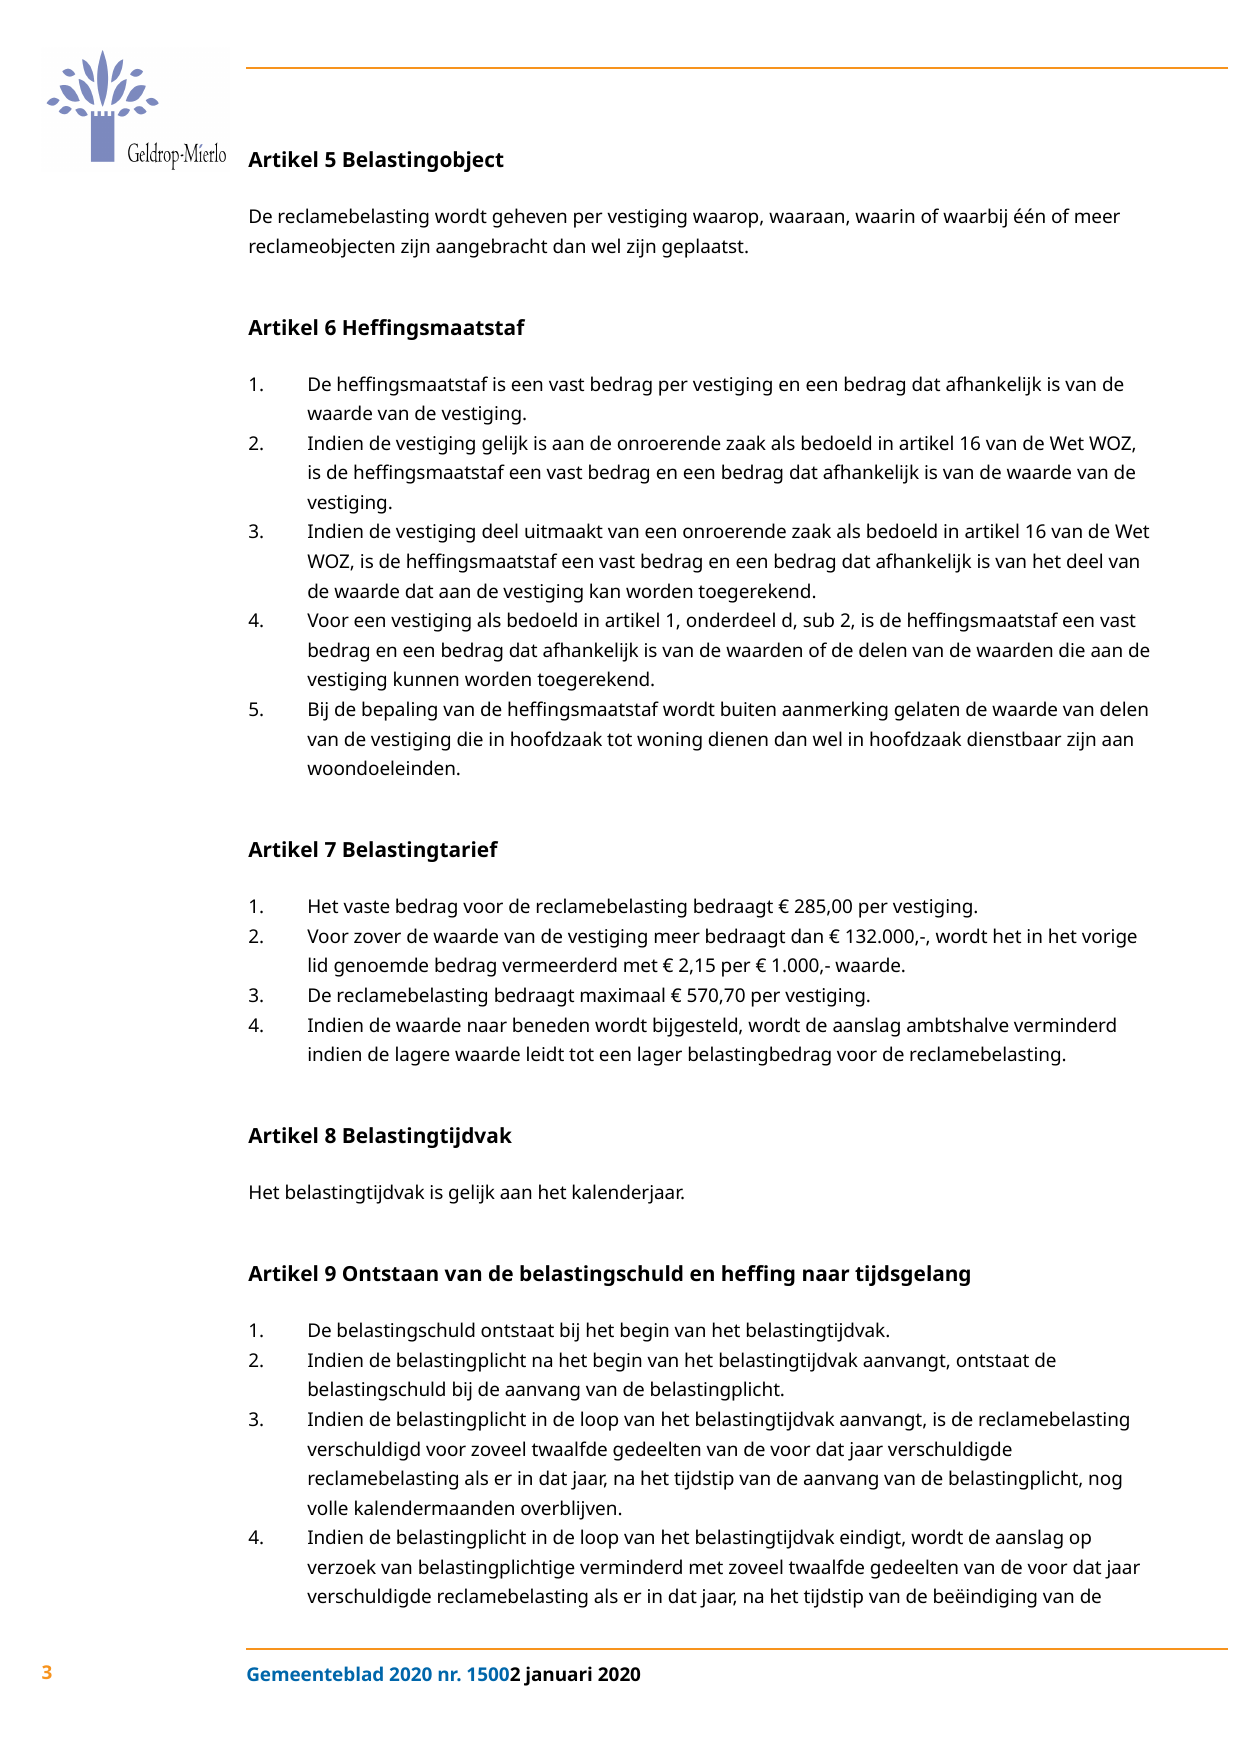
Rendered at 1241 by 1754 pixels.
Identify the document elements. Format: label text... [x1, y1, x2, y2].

list Indien de waarde naar beneden wordt bijgesteld, wordt de aanslag ambtshalve verminderd indien de lagere waarde leidt tot een lager belastingbedrag voor de reclamebelasting. [248, 1012, 1152, 1067]
list Het vaste bedrag voor de reclamebelasting bedraagt € 285,00 per vestiging. [248, 893, 1152, 919]
list De heffingsmaatstaf is een vast bedrag per vestiging en een bedrag dat afhankelijk is van de waarde van de vestiging. [248, 371, 1152, 426]
list Indien de belastingplicht na het begin van het belastingtijdvak aanvangt, ontstaat de belastingschuld bij de aanvang van de belastingplicht. [248, 1347, 1152, 1402]
list Voor zover de waarde van de vestiging meer bedraagt dan € 132.000,-, wordt het in het vorige lid genoemde bedrag vermeerderd met € 2,15 per € 1.000,- waarde. [248, 923, 1152, 978]
text De reclamebelasting wordt geheven per vestiging waarop, waaraan, waarin of waarbij één of meer reclameobjecten zijn aangebracht dan wel zijn geplaatst. [248, 203, 1152, 258]
list Bij de bepaling van de heffingsmaatstaf wordt buiten aanmerking gelaten de waarde van delen van de vestiging die in hoofdzaak tot woning dienen dan wel in hoofdzaak dienstbaar zijn aan woondoeleinden. [248, 696, 1152, 781]
text Artikel 5 Belastingobject [248, 145, 1152, 174]
list Indien de belastingplicht in de loop van het belastingtijdvak aanvangt, is de reclamebelasting verschuldigd voor zoveel twaalfde gedeelten van de voor dat jaar verschuldigde reclamebelasting als er in dat jaar, na het tijdstip van de aanvang van de belastingplicht, nog volle kalendermaanden overblijven. [248, 1406, 1152, 1521]
text Artikel 9 Ontstaan van de belastingschuld en heffing naar tijdsgelang [248, 1259, 1152, 1288]
list Indien de vestiging gelijk is aan de onroerende zaak als bedoeld in artikel 16 van de Wet WOZ, is de heffingsmaatstaf een vast bedrag en een bedrag dat afhankelijk is van de waarde van de vestiging. [248, 430, 1152, 515]
list Indien de belastingplicht in de loop van het belastingtijdvak eindigt, wordt de aanslag op verzoek van belastingplichtige verminderd met zoveel twaalfde gedeelten van de voor dat jaar verschuldigde reclamebelasting als er in dat jaar, na het tijdstip van de beëindiging van de [248, 1524, 1152, 1609]
text Het belastingtijdvak is gelijk aan het kalenderjaar. [248, 1179, 1152, 1205]
list De reclamebelasting bedraagt maximaal € 570,70 per vestiging. [248, 982, 1152, 1008]
picture [41, 47, 231, 172]
list Indien de vestiging deel uitmaakt van een onroerende zaak als bedoeld in artikel 16 van de Wet WOZ, is de heffingsmaatstaf een vast bedrag en een bedrag dat afhankelijk is van het deel van de waarde dat aan de vestiging kan worden toegerekend. [248, 519, 1152, 604]
list Voor een vestiging als bedoeld in artikel 1, onderdeel d, sub 2, is de heffingsmaatstaf een vast bedrag en een bedrag dat afhankelijk is van de waarden of de delen van de waarden die aan de vestiging kunnen worden toegerekend. [248, 607, 1152, 692]
list De belastingschuld ontstaat bij het begin van het belastingtijdvak. [248, 1317, 1152, 1343]
text Artikel 7 Belastingtarief [248, 835, 1152, 864]
text Artikel 8 Belastingtijdvak [248, 1121, 1152, 1150]
text Artikel 6 Heffingsmaatstaf [248, 313, 1152, 341]
